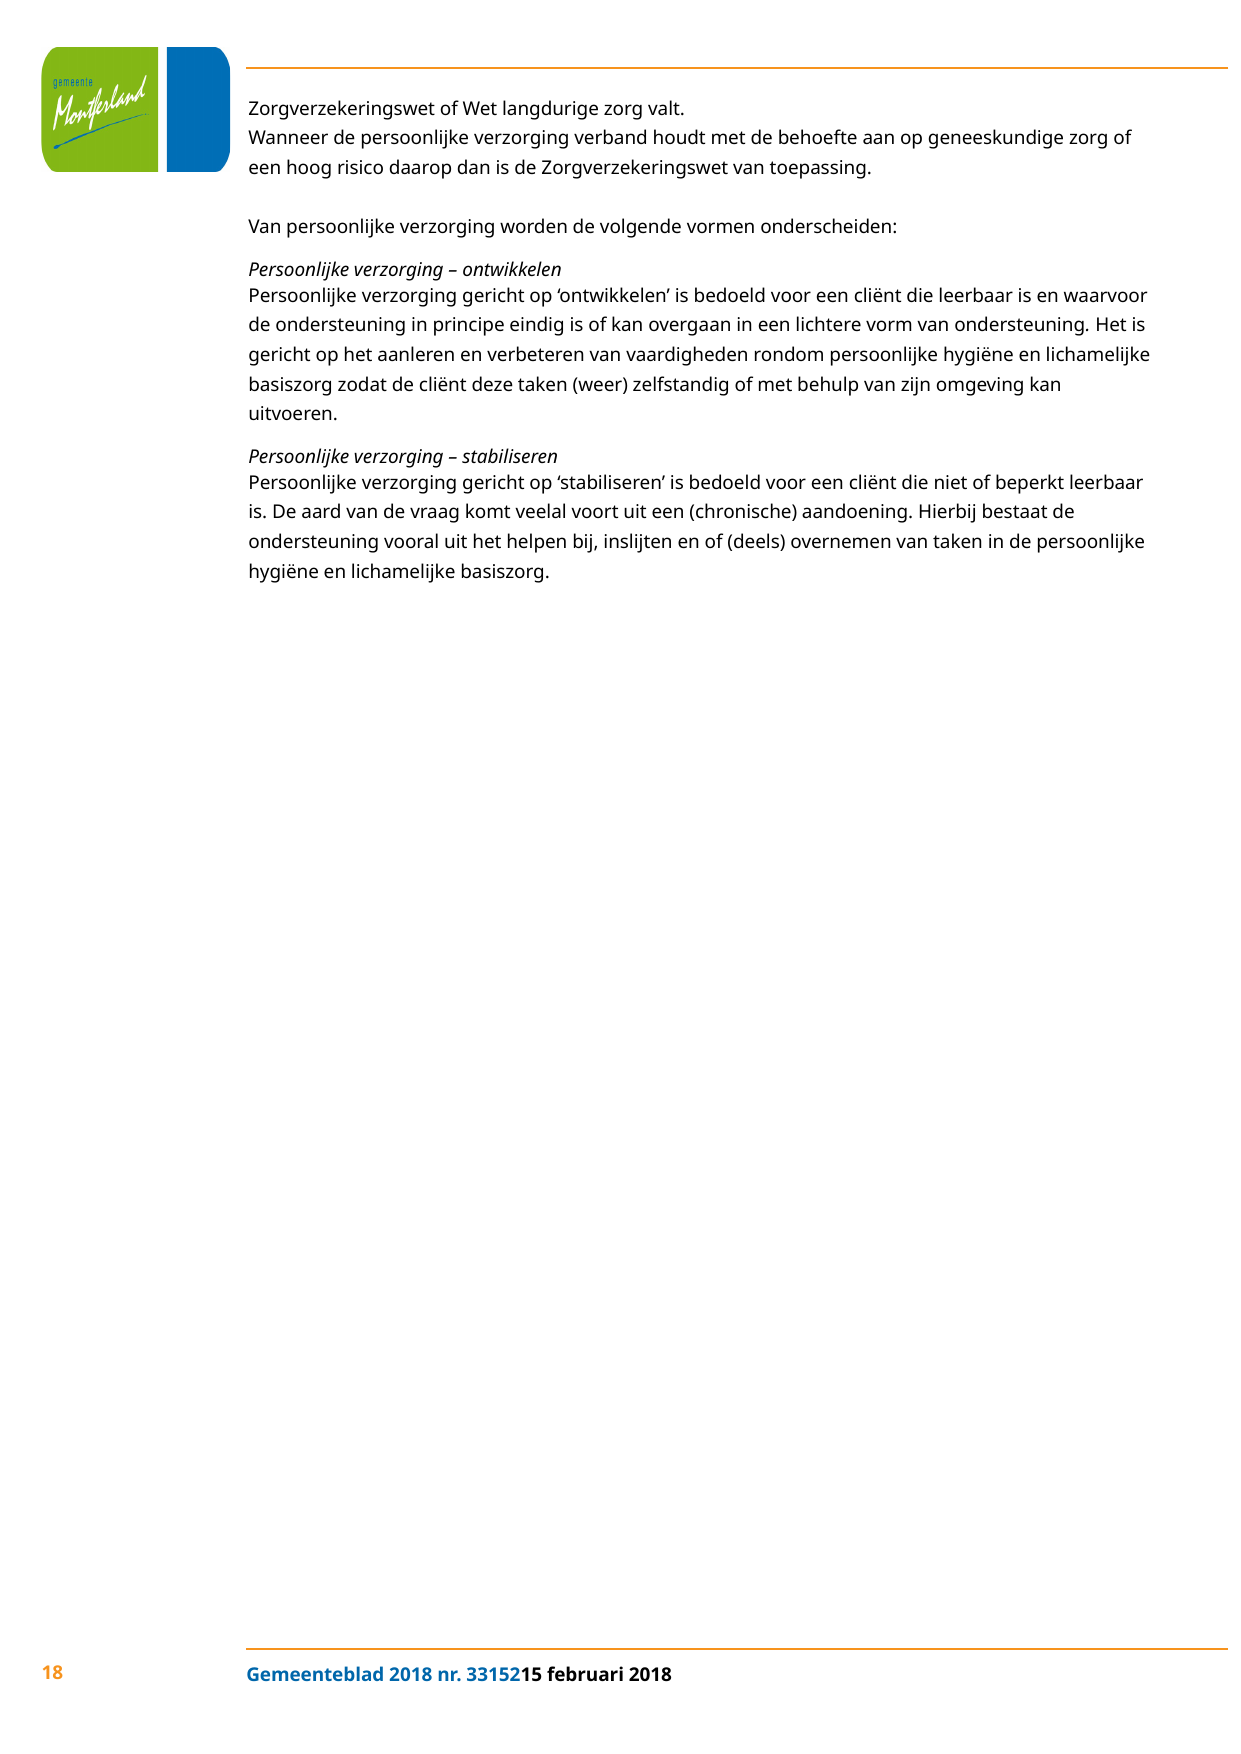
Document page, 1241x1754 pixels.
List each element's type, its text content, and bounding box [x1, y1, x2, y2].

text Persoonlijke verzorging gericht op ‘ontwikkelen’ is bedoeld voor een cliënt die leerbaar is en waarvoor de ondersteuning in principe eindig is of kan overgaan in een lichtere vorm van ondersteuning. Het is gericht op het aanleren en verbeteren van vaardigheden rondom persoonlijke hygiëne en lichamelijke basiszorg zodat de cliënt deze taken (weer) zelfstandig of met behulp van zijn omgeving kan uitvoeren. [248, 282, 1152, 426]
picture [41, 47, 231, 172]
text Persoonlijke verzorging gericht op ‘stabiliseren’ is bedoeld voor een cliënt die niet of beperkt leerbaar is. De aard van de vraag komt veelal voort uit een (chronische) aandoening. Hierbij bestaat de ondersteuning vooral uit het helpen bij, inslijten en of (deels) overnemen van taken in de persoonlijke hygiëne en lichamelijke basiszorg. [248, 469, 1152, 584]
text Van persoonlijke verzorging worden de volgende vormen onderscheiden: [248, 213, 1152, 239]
text Wanneer de persoonlijke verzorging verband houdt met de behoefte aan op geneeskundige zorg of een hoog risico daarop dan is de Zorgverzekeringswet van toepassing. [248, 124, 1152, 180]
text Persoonlijke verzorging – ontwikkelen [248, 256, 1152, 282]
text Persoonlijke verzorging – stabiliseren [248, 443, 1152, 469]
text Zorgverzekeringswet of Wet langdurige zorg valt. [248, 95, 1152, 121]
